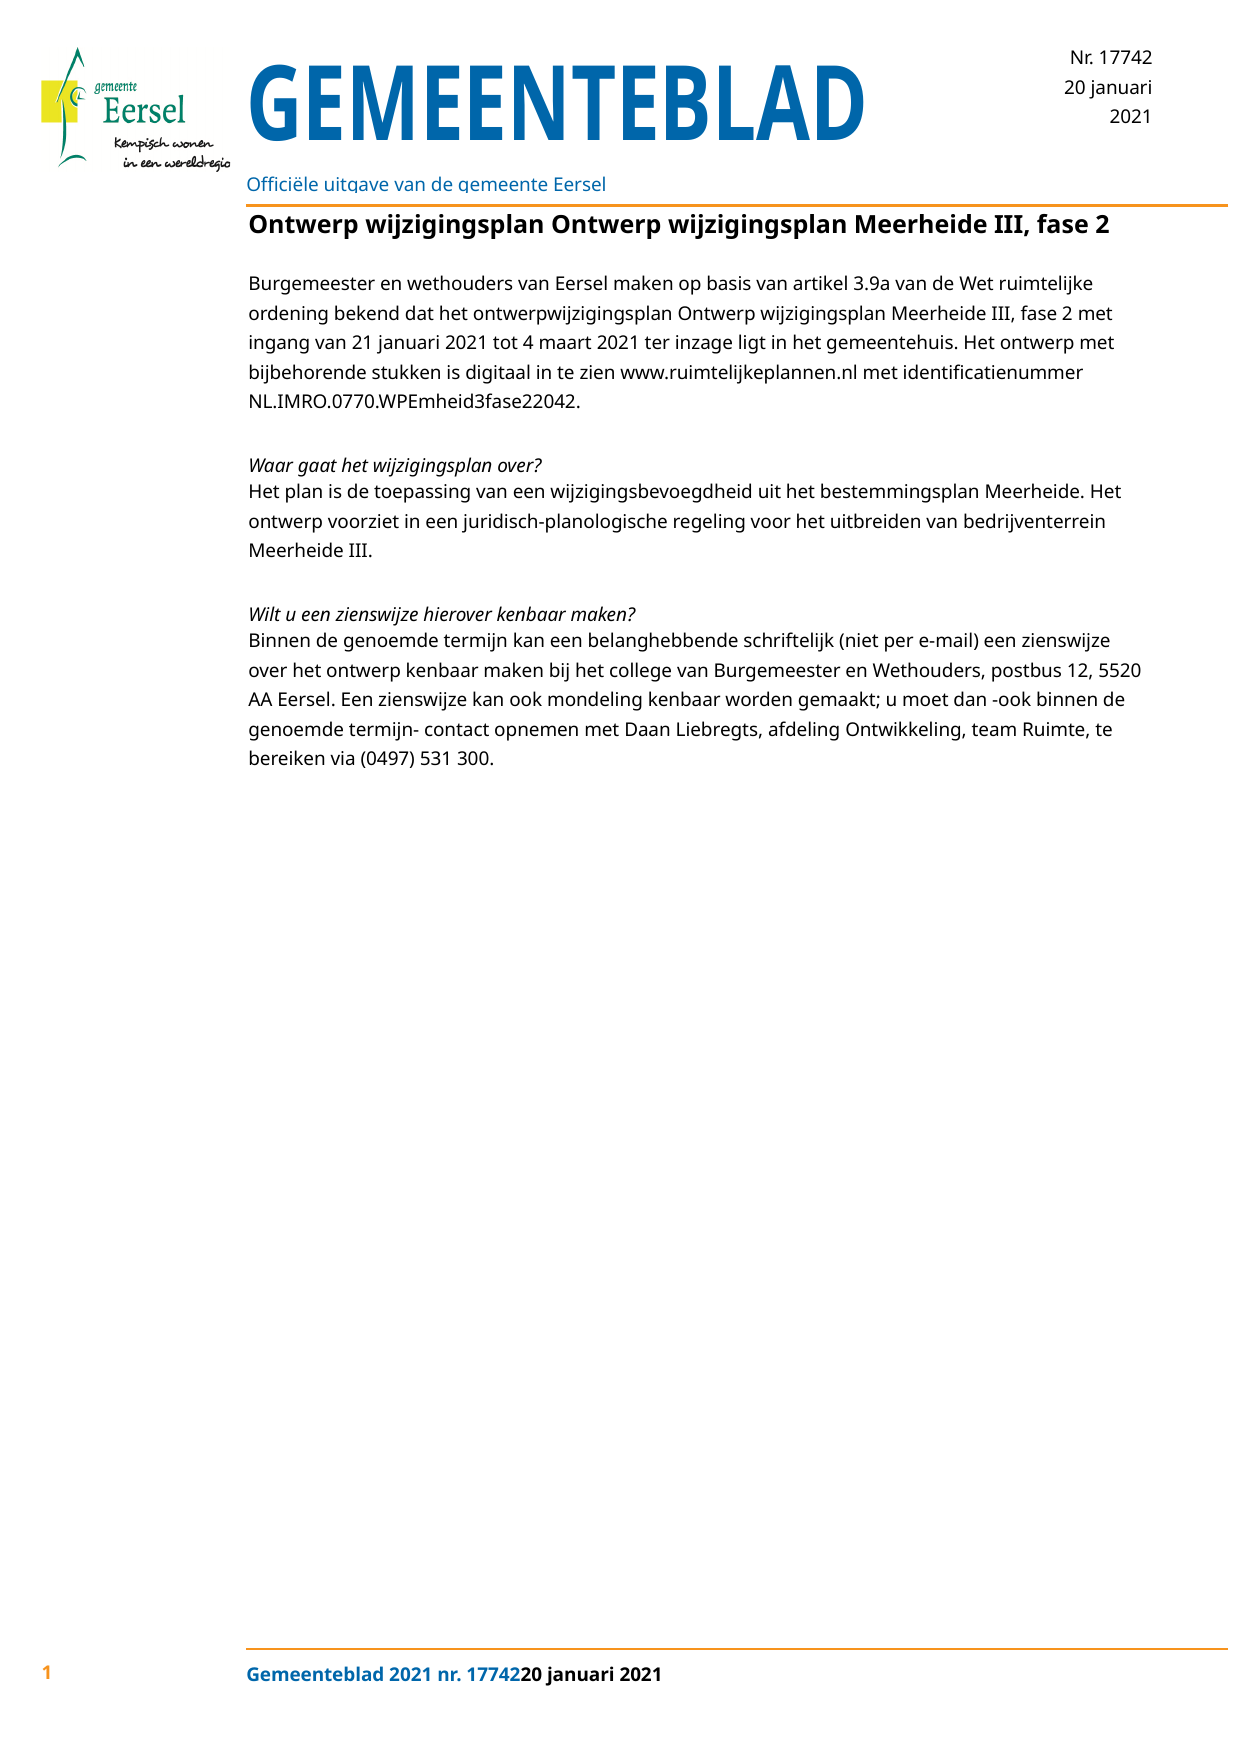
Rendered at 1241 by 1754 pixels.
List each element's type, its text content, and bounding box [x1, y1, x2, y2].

text Burgemeester en wethouders van Eersel maken op basis van artikel 3.9a van de Wet ruimtelijke ordening bekend dat het ontwerpwijzigingsplan Ontwerp wijzigingsplan Meerheide III, fase 2 met ingang van 21 januari 2021 tot 4 maart 2021 ter inzage ligt in het gemeentehuis. Het ontwerp met bijbehorende stukken is digitaal in te zien www.ruimtelijkeplannen.nl met identificatienummer NL.IMRO.0770.WPEmheid3fase22042. [248, 270, 1152, 414]
text Ontwerp wijzigingsplan Ontwerp wijzigingsplan Meerheide III, fase 2 [248, 207, 1152, 241]
text Waar gaat het wijzigingsplan over? [248, 453, 1152, 478]
text Wilt u een zienswijze hierover kenbaar maken? [248, 601, 1152, 627]
text Het plan is de toepassing van een wijzigingsbevoegdheid uit het bestemmingsplan Meerheide. Het ontwerp voorziet in een juridisch-planologische regeling voor het uitbreiden van bedrijventerrein Meerheide III. [248, 478, 1152, 563]
text Binnen de genoemde termijn kan een belanghebbende schriftelijk (niet per e-mail) een zienswijze over het ontwerp kenbaar maken bij het college van Burgemeester en Wethouders, postbus 12, 5520 AA Eersel. Een zienswijze kan ook mondeling kenbaar worden gemaakt; u moet dan -ook binnen de genoemde termijn- contact opnemen met Daan Liebregts, afdeling Ontwikkeling, team Ruimte, te bereiken via (0497) 531 300. [248, 627, 1152, 771]
picture [41, 47, 231, 172]
